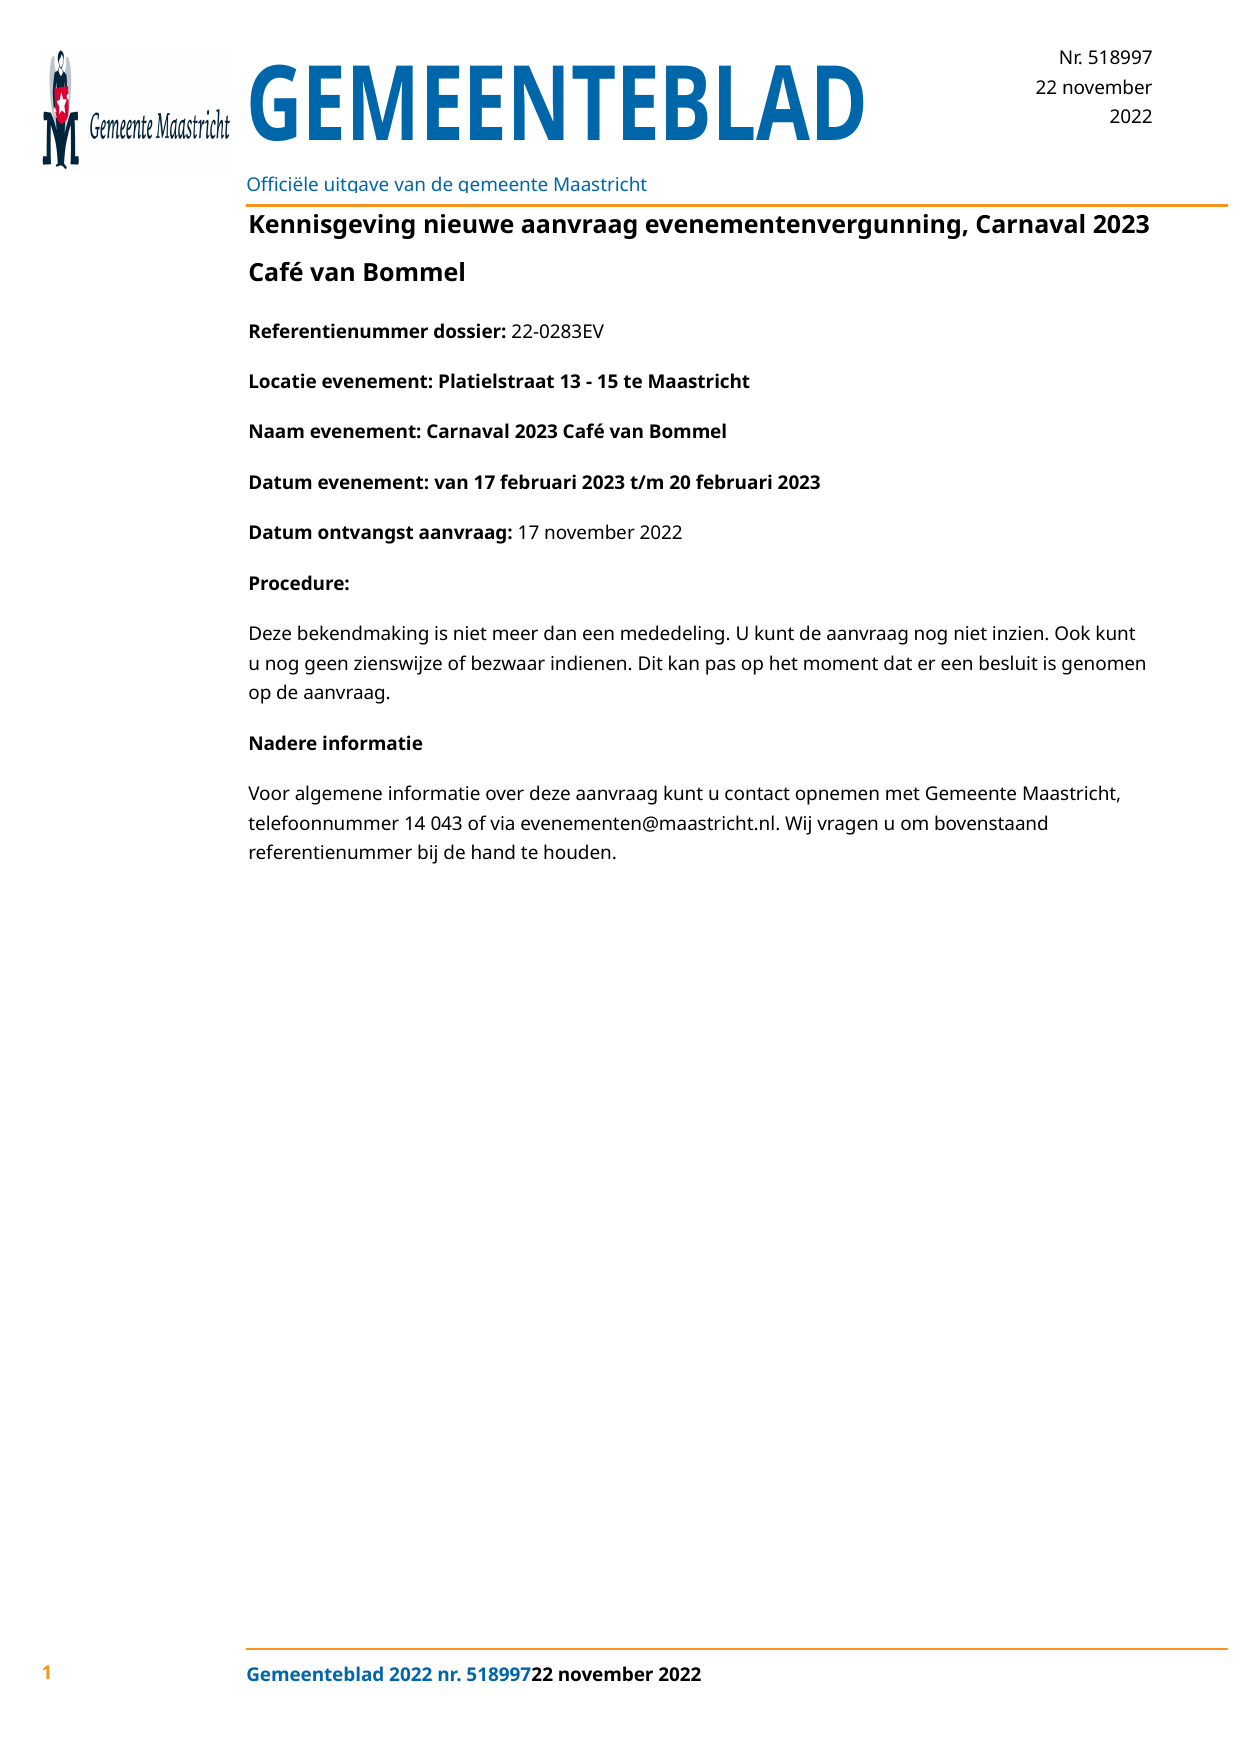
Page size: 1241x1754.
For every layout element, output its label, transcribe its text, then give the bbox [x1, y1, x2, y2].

text Naam evenement: Carnaval 2023 Café van Bommel [248, 419, 1152, 444]
text Locatie evenement: Platielstraat 13 - 15 te Maastricht [248, 368, 1152, 394]
text Voor algemene informatie over deze aanvraag kunt u contact opnemen met Gemeente Maastricht, telefoonnummer 14 043 of via evenementen@maastricht.nl. Wij vragen u om bovenstaand referentienummer bij de hand te houden. [248, 780, 1152, 865]
text Deze bekendmaking is niet meer dan een mededeling. U kunt de aanvraag nog niet inzien. Ook kunt u nog geen zienswijze of bezwaar indienen. Dit kan pas op het moment dat er een besluit is genomen op de aanvraag. [248, 620, 1152, 705]
text Datum evenement: van 17 februari 2023 t/m 20 februari 2023 [248, 469, 1152, 495]
text Procedure: [248, 570, 1152, 596]
picture [41, 47, 231, 172]
text Referentienummer dossier: 22-0283EV [248, 318, 1152, 344]
text Kennisgeving nieuwe aanvraag evenementenvergunning, Carnaval 2023 Café van Bommel [248, 207, 1152, 288]
text Nadere informatie [248, 730, 1152, 756]
text Datum ontvangst aanvraag: 17 november 2022 [248, 519, 1152, 545]
